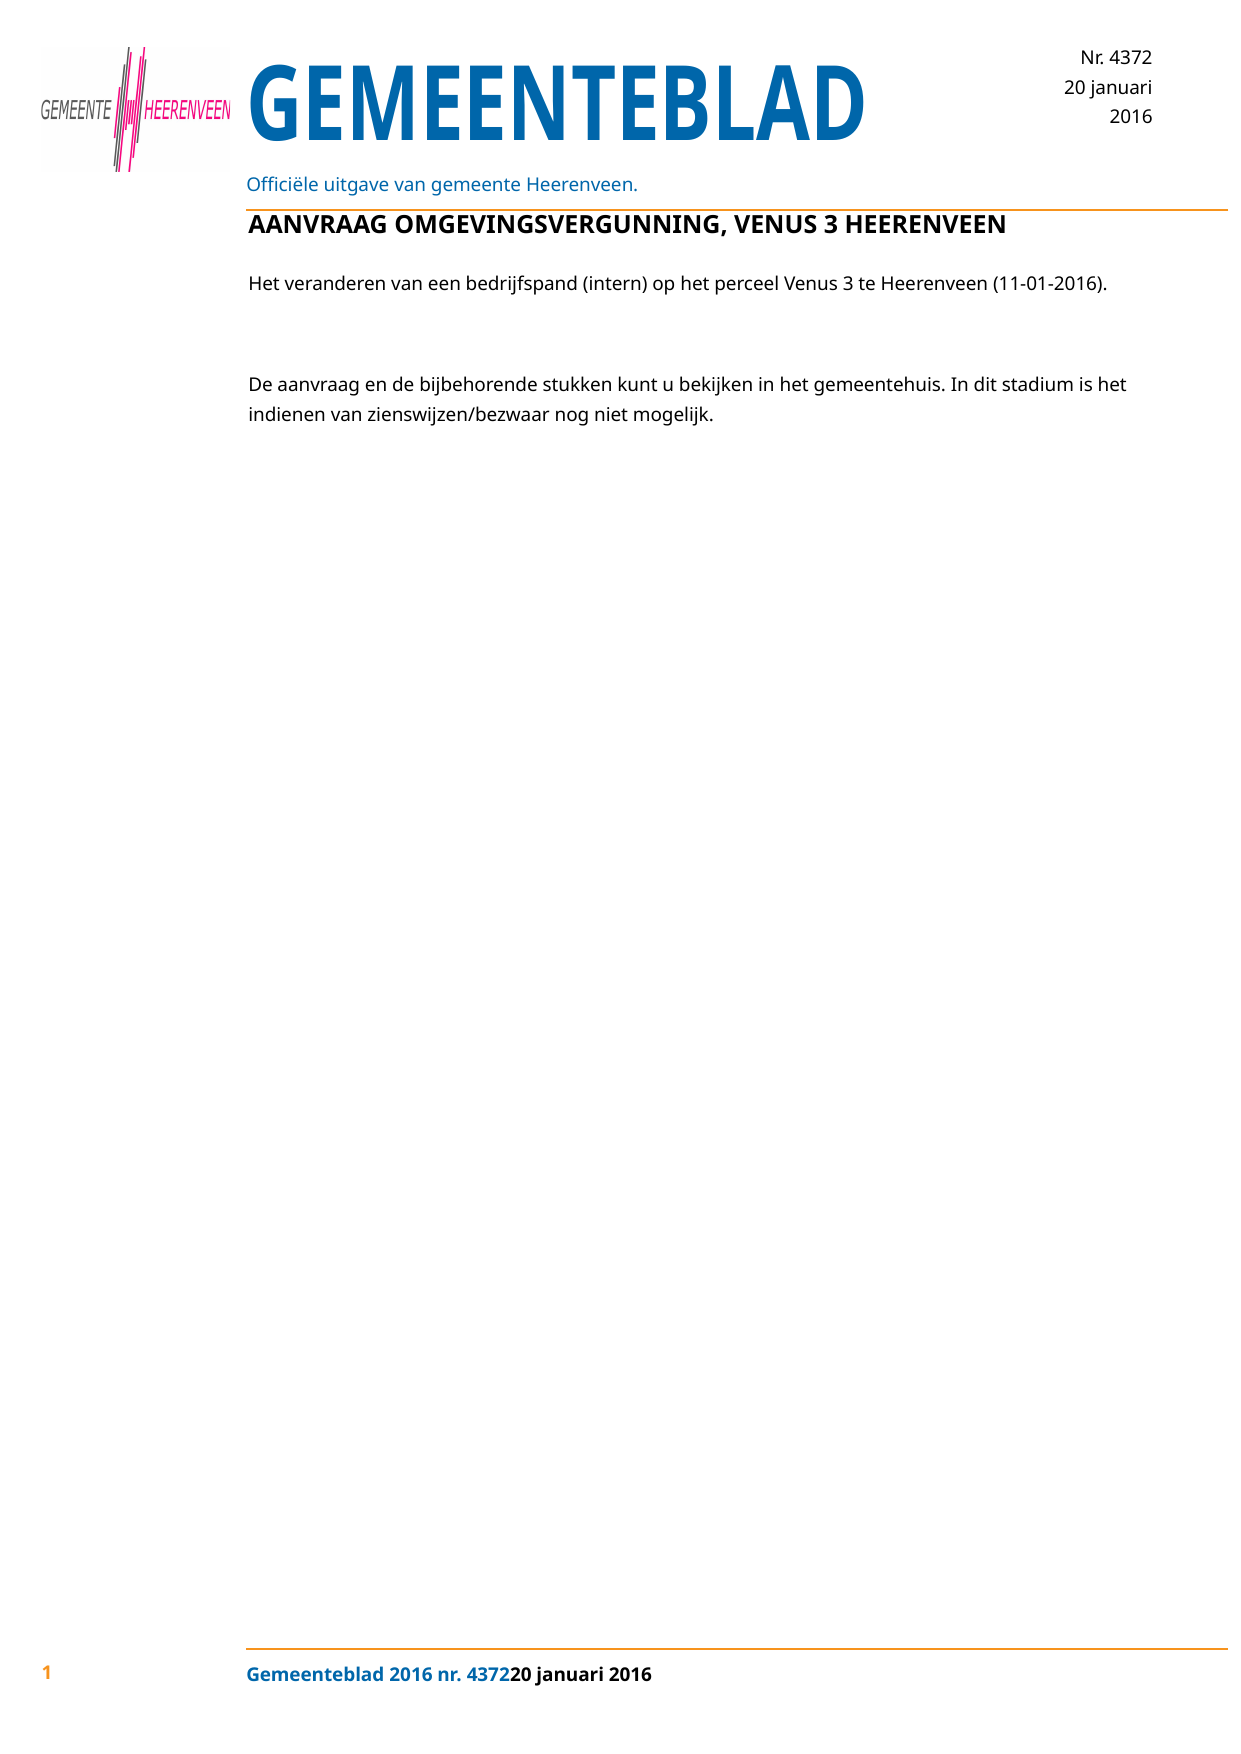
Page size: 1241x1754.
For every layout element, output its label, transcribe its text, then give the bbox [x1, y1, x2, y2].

text AANVRAAG OMGEVINGSVERGUNNING, VENUS 3 HEERENVEEN [248, 211, 1152, 241]
picture [41, 47, 231, 172]
text De aanvraag en de bijbehorende stukken kunt u bekijken in het gemeentehuis. In dit stadium is het indienen van zienswijzen/bezwaar nog niet mogelijk. [248, 371, 1152, 426]
text Het veranderen van een bedrijfspand (intern) op het perceel Venus 3 te Heerenveen (11-01-2016). [248, 270, 1152, 296]
